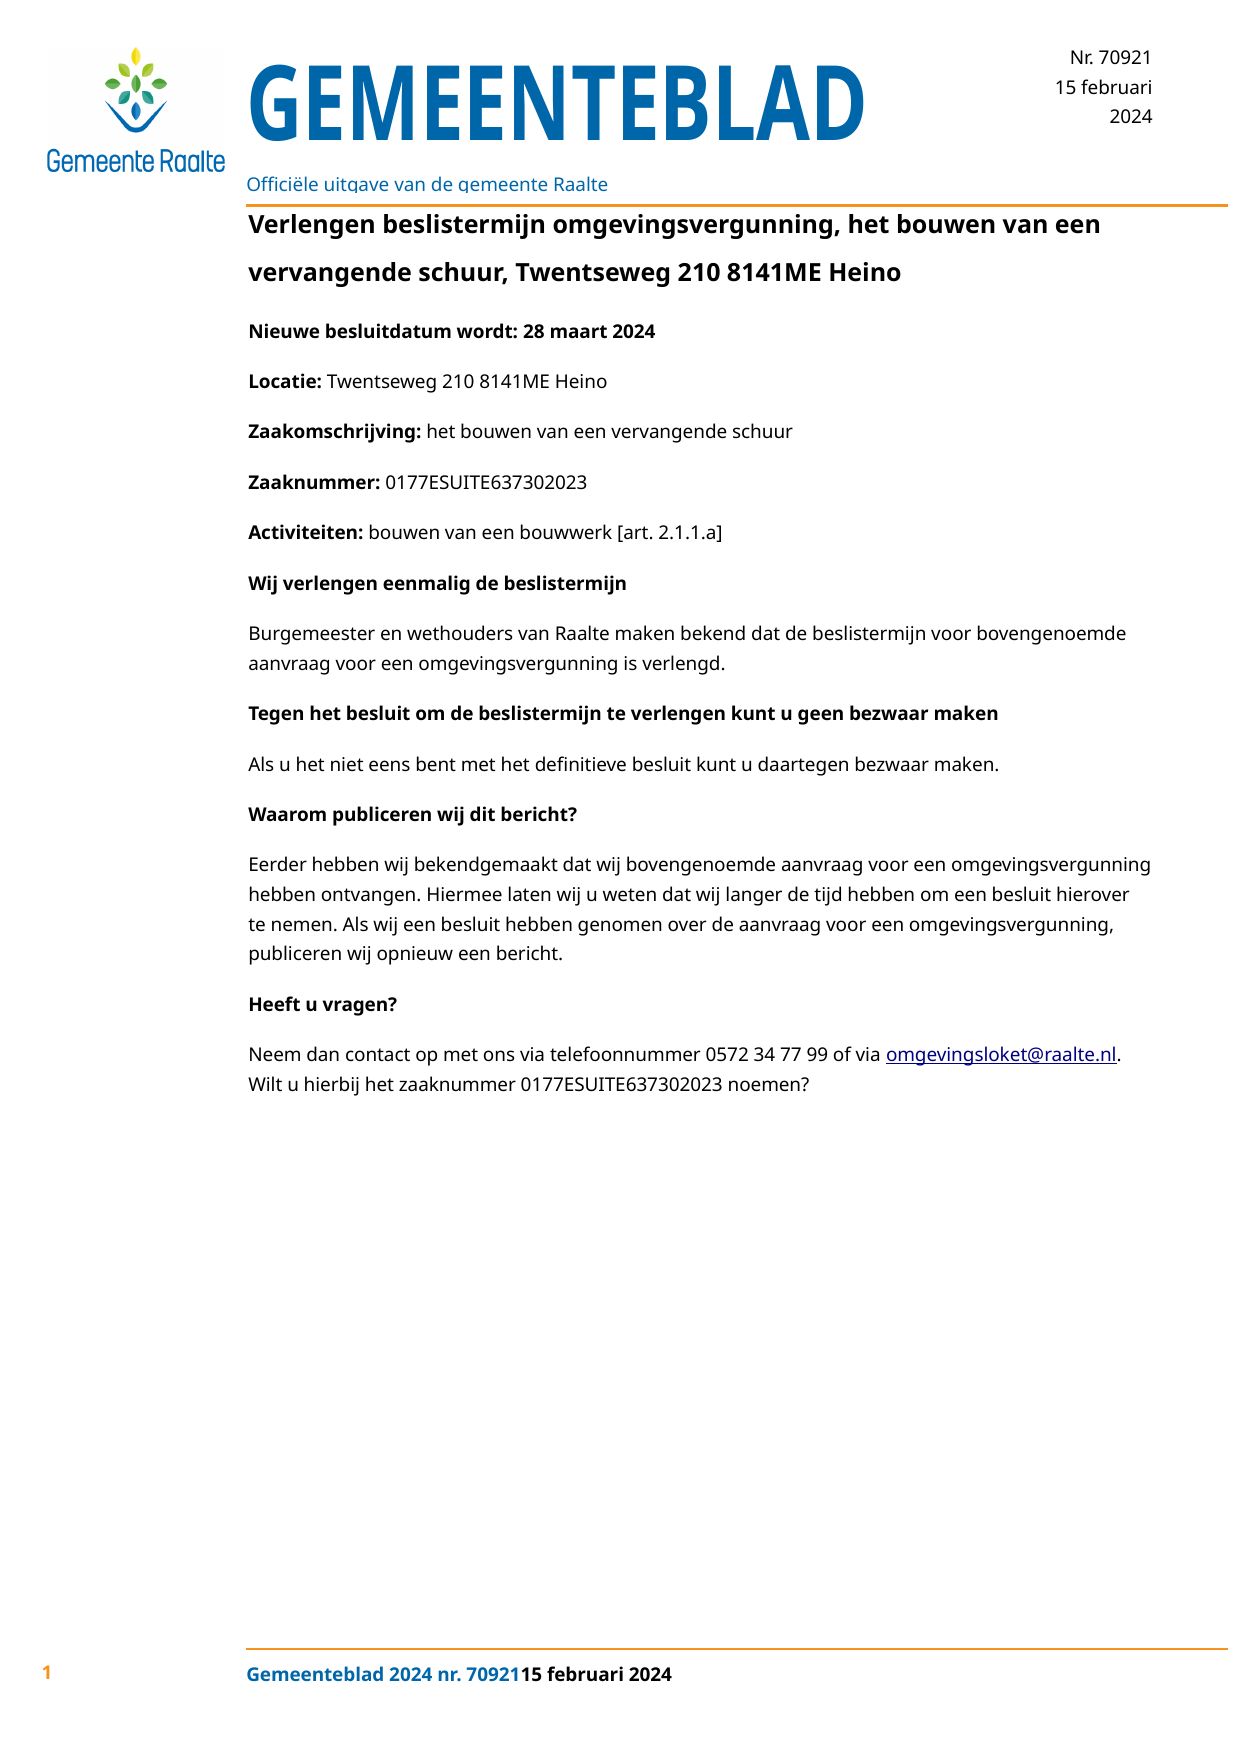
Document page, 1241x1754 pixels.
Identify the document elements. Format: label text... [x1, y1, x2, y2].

text Activiteiten: bouwen van een bouwwerk [art. 2.1.1.a] [248, 519, 1152, 545]
text Burgemeester en wethouders van Raalte maken bekend dat de beslistermijn voor bovengenoemde aanvraag voor een omgevingsvergunning is verlengd. [248, 620, 1152, 676]
text Als u het niet eens bent met het definitieve besluit kunt u daartegen bezwaar maken. [248, 751, 1152, 777]
text Zaaknummer: 0177ESUITE637302023 [248, 469, 1152, 495]
text Zaakomschrijving: het bouwen van een vervangende schuur [248, 419, 1152, 444]
text Tegen het besluit om de beslistermijn te verlengen kunt u geen bezwaar maken [248, 700, 1152, 726]
text Wij verlengen eenmalig de beslistermijn [248, 570, 1152, 596]
text Locatie: Twentseweg 210 8141ME Heino [248, 368, 1152, 394]
text Neem dan contact op met ons via telefoonnummer 0572 34 77 99 of via omgevingsloket@raalte.nl. Wilt u hierbij het zaaknummer 0177ESUITE637302023 noemen? [248, 1041, 1152, 1097]
text Waarom publiceren wij dit bericht? [248, 801, 1152, 827]
text Verlengen beslistermijn omgevingsvergunning, het bouwen van een vervangende schuur, Twentseweg 210 8141ME Heino [248, 207, 1152, 288]
text Eerder hebben wij bekendgemaakt dat wij bovengenoemde aanvraag voor een omgevingsvergunning hebben ontvangen. Hiermee laten wij u weten dat wij langer de tijd hebben om een besluit hierover te nemen. Als wij een besluit hebben genomen over de aanvraag voor een omgevingsvergunning, publiceren wij opnieuw een bericht. [248, 852, 1152, 966]
text Nieuwe besluitdatum wordt: 28 maart 2024 [248, 318, 1152, 344]
picture [41, 47, 231, 172]
text Heeft u vragen? [248, 991, 1152, 1017]
